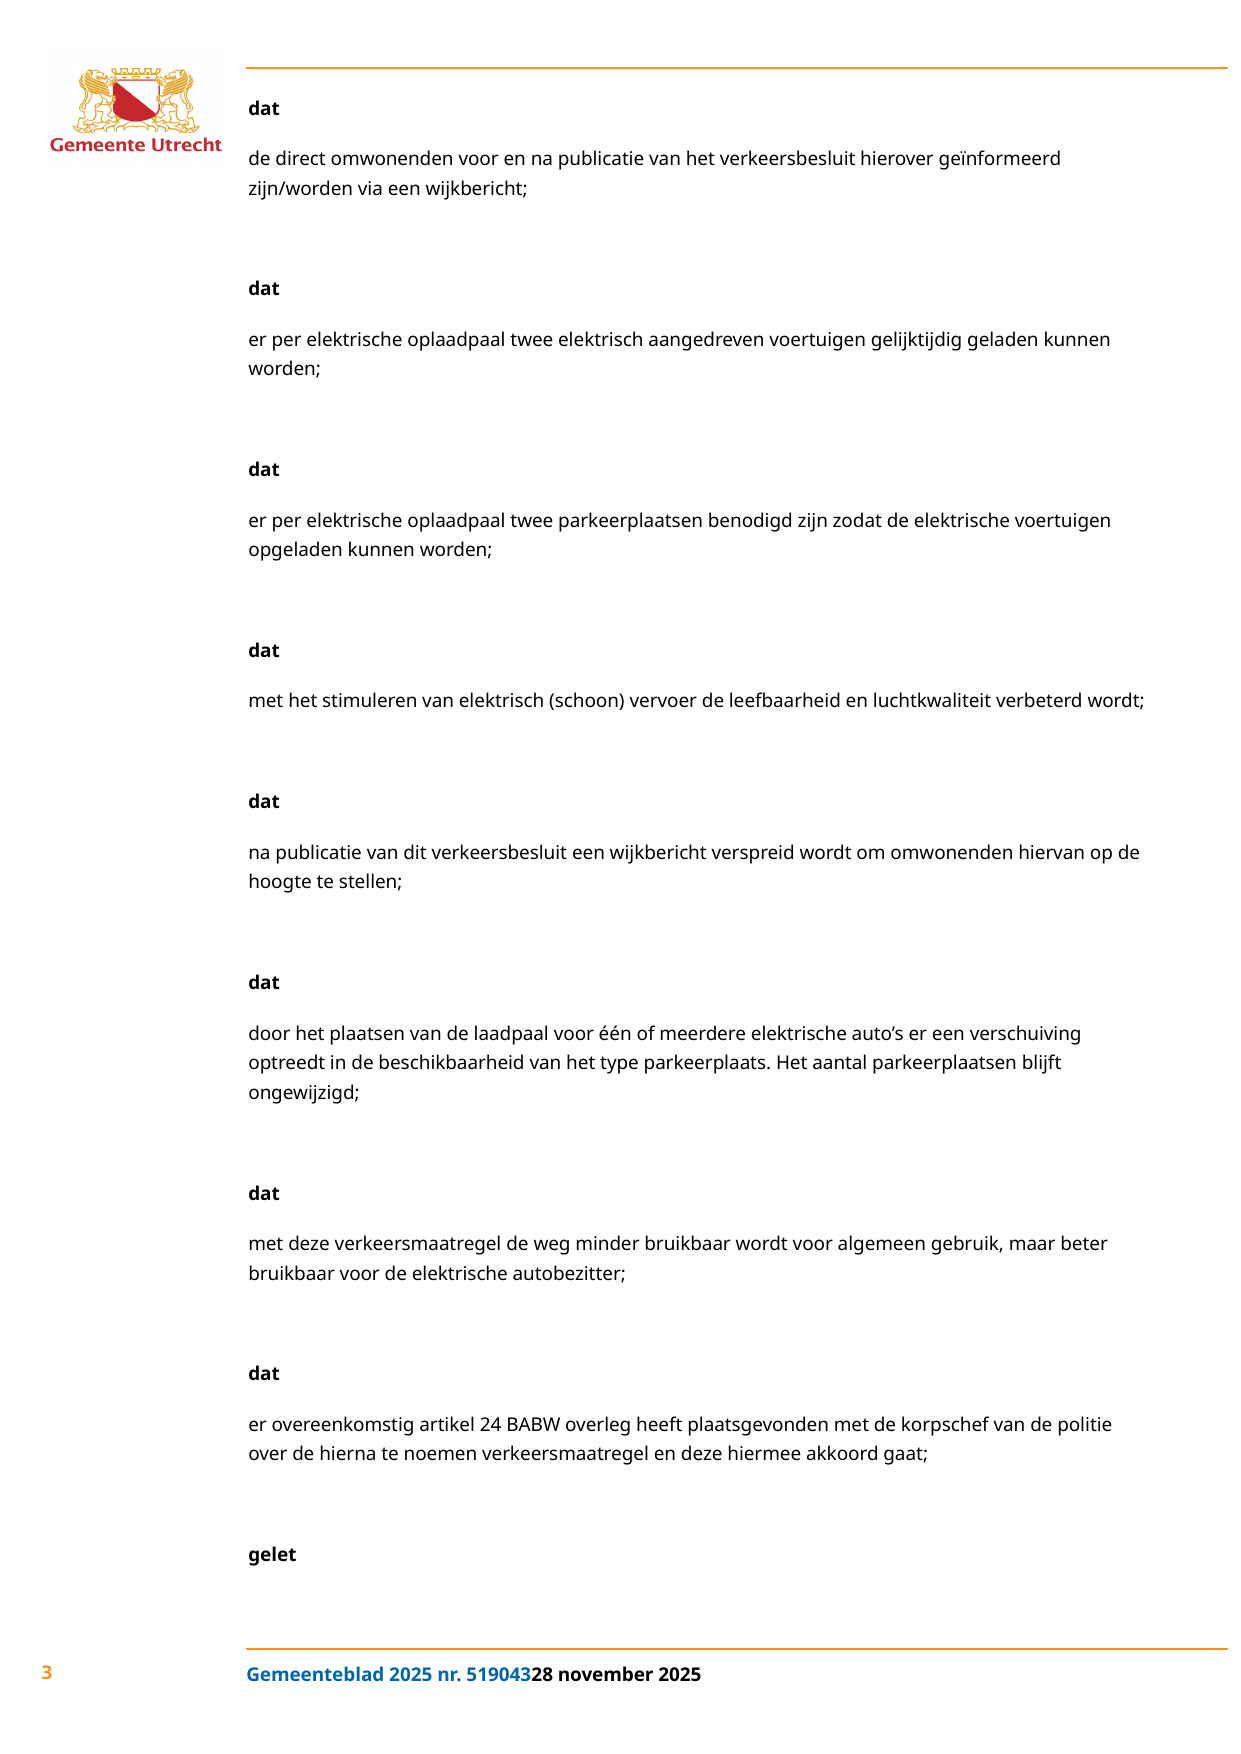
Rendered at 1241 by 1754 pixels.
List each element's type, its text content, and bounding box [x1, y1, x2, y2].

text dat [248, 1361, 1152, 1386]
text dat [248, 456, 1152, 482]
text er overeenkomstig artikel 24 BABW overleg heeft plaatsgevonden met de korpschef van de politie over de hierna te noemen verkeersmaatregel en deze hiermee akkoord gaat; [248, 1411, 1152, 1466]
text de direct omwonenden voor en na publicatie van het verkeersbesluit hierover geïnformeerd zijn/worden via een wijkbericht; [248, 145, 1152, 201]
text dat [248, 95, 1152, 121]
text na publicatie van dit verkeersbesluit een wijkbericht verspreid wordt om omwonenden hiervan op de hoogte te stellen; [248, 839, 1152, 894]
text er per elektrische oplaadpaal twee parkeerplaatsen benodigd zijn zodat de elektrische voertuigen opgeladen kunnen worden; [248, 507, 1152, 562]
text dat [248, 1180, 1152, 1206]
text dat [248, 637, 1152, 663]
text met deze verkeersmaatregel de weg minder bruikbaar wordt voor algemeen gebruik, maar beter bruikbaar voor de elektrische autobezitter; [248, 1230, 1152, 1286]
text met het stimuleren van elektrisch (schoon) vervoer de leefbaarheid en luchtkwaliteit verbeterd wordt; [248, 688, 1152, 713]
text dat [248, 969, 1152, 995]
text dat [248, 276, 1152, 301]
picture [41, 47, 231, 172]
text gelet [248, 1541, 1152, 1567]
text er per elektrische oplaadpaal twee elektrisch aangedreven voertuigen gelijktijdig geladen kunnen worden; [248, 326, 1152, 381]
text door het plaatsen van de laadpaal voor één of meerdere elektrische auto’s er een verschuiving optreedt in de beschikbaarheid van het type parkeerplaats. Het aantal parkeerplaatsen blijft ongewijzigd; [248, 1020, 1152, 1105]
text dat [248, 788, 1152, 814]
